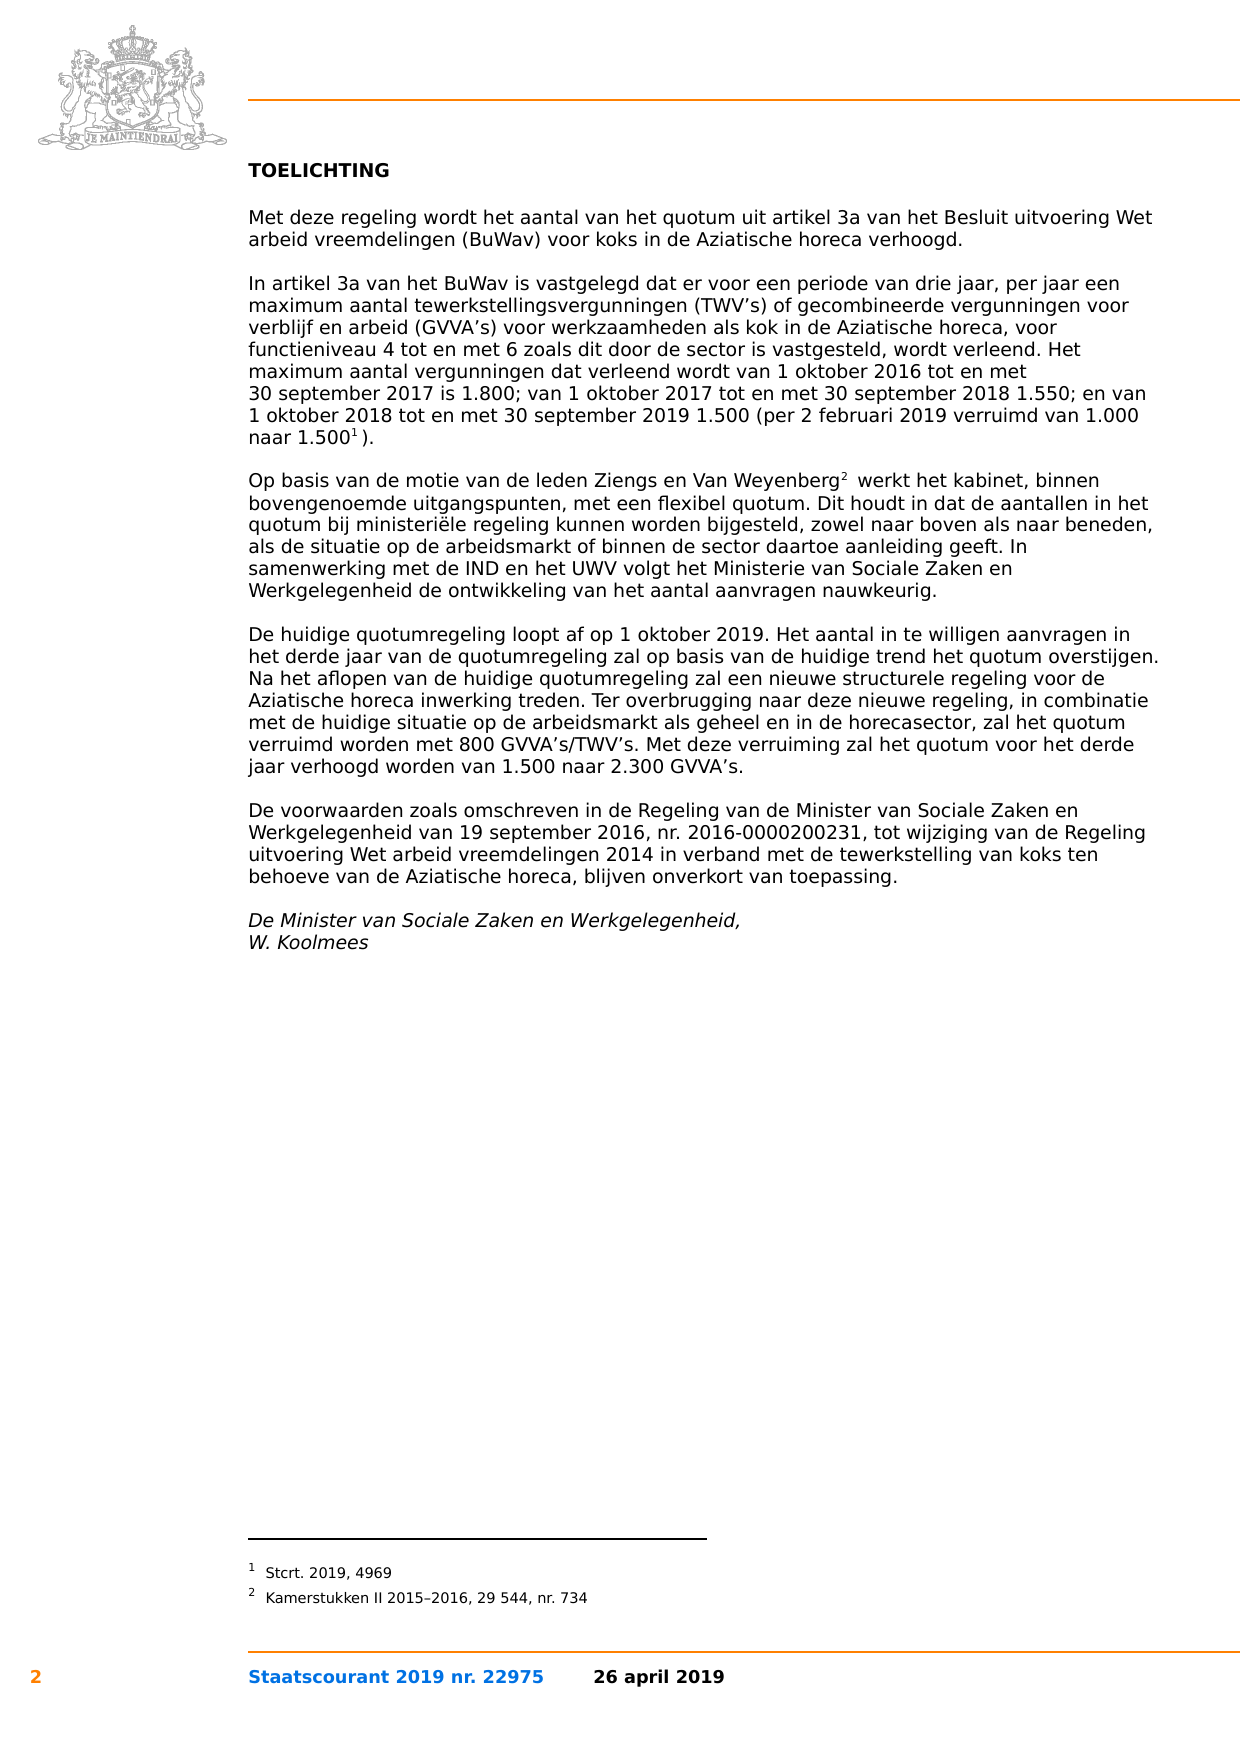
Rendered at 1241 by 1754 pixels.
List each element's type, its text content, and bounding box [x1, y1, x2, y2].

text Met deze regeling wordt het aantal van het quotum uit artikel 3a van het Besluit uitvoering Wet arbeid vreemdelingen (BuWav) voor koks in de Aziatische horeca verhoogd. [248, 207, 1163, 251]
text De huidige quotumregeling loopt af op 1 oktober 2019. Het aantal in te willigen aanvragen in het derde jaar van de quotumregeling zal op basis van de huidige trend het quotum overstijgen. Na het aflopen van de huidige quotumregeling zal een nieuwe structurele regeling voor de Aziatische horeca inwerking treden. Ter overbrugging naar deze nieuwe regeling, in combinatie met de huidige situatie op de arbeidsmarkt als geheel en in de horecasector, zal het quotum verruimd worden met 800 GVVA’s/TWV’s. Met deze verruiming zal het quotum voor het derde jaar verhoogd worden van 1.500 naar 2.300 GVVA’s. [248, 624, 1163, 778]
text De Minister van Sociale Zaken en Werkgelegenheid, W. Koolmees [248, 910, 1163, 954]
text Op basis van de motie van de leden Ziengs en Van Weyenberg werkt het kabinet, binnen bovengenoemde uitgangspunten, met een flexibel quotum. Dit houdt in dat de aantallen in het quotum bij ministeriële regeling kunnen worden bijgesteld, zowel naar boven als naar beneden, als de situatie op de arbeidsmarkt of binnen de sector daartoe aanleiding geeft. In samenwerking met de IND en het UWV volgt het Ministerie van Sociale Zaken en Werkgelegenheid de ontwikkeling van het aantal aanvragen nauwkeurig. [248, 470, 1163, 602]
text In artikel 3a van het BuWav is vastgelegd dat er voor een periode van drie jaar, per jaar een maximum aantal tewerkstellingsvergunningen (TWV’s) of gecombineerde vergunningen voor verblijf en arbeid (GVVA’s) voor werkzaamheden als kok in de Aziatische horeca, voor functieniveau 4 tot en met 6 zoals dit door de sector is vastgesteld, wordt verleend. Het maximum aantal vergunningen dat verleend wordt van 1 oktober 2016 tot en met 30 september 2017 is 1.800; van 1 oktober 2017 tot en met 30 september 2018 1.550; en van 1 oktober 2018 tot en met 30 september 2019 1.500 (per 2 februari 2019 verruimd van 1.000 naar 1.500). [248, 273, 1163, 448]
text De voorwaarden zoals omschreven in de Regeling van de Minister van Sociale Zaken en Werkgelegenheid van 19 september 2016, nr. 2016-0000200231, tot wijziging van de Regeling uitvoering Wet arbeid vreemdelingen 2014 in verband met de tewerkstelling van koks ten behoeve van de Aziatische horeca, blijven onverkort van toepassing. [248, 800, 1163, 888]
text Kamerstukken II 2015–2016, 29 544, nr. 734 [248, 1586, 1163, 1608]
text Stcrt. 2019, 4969 [248, 1561, 1163, 1583]
picture [38, 25, 227, 150]
subtitle TOELICHTING [248, 160, 1163, 182]
